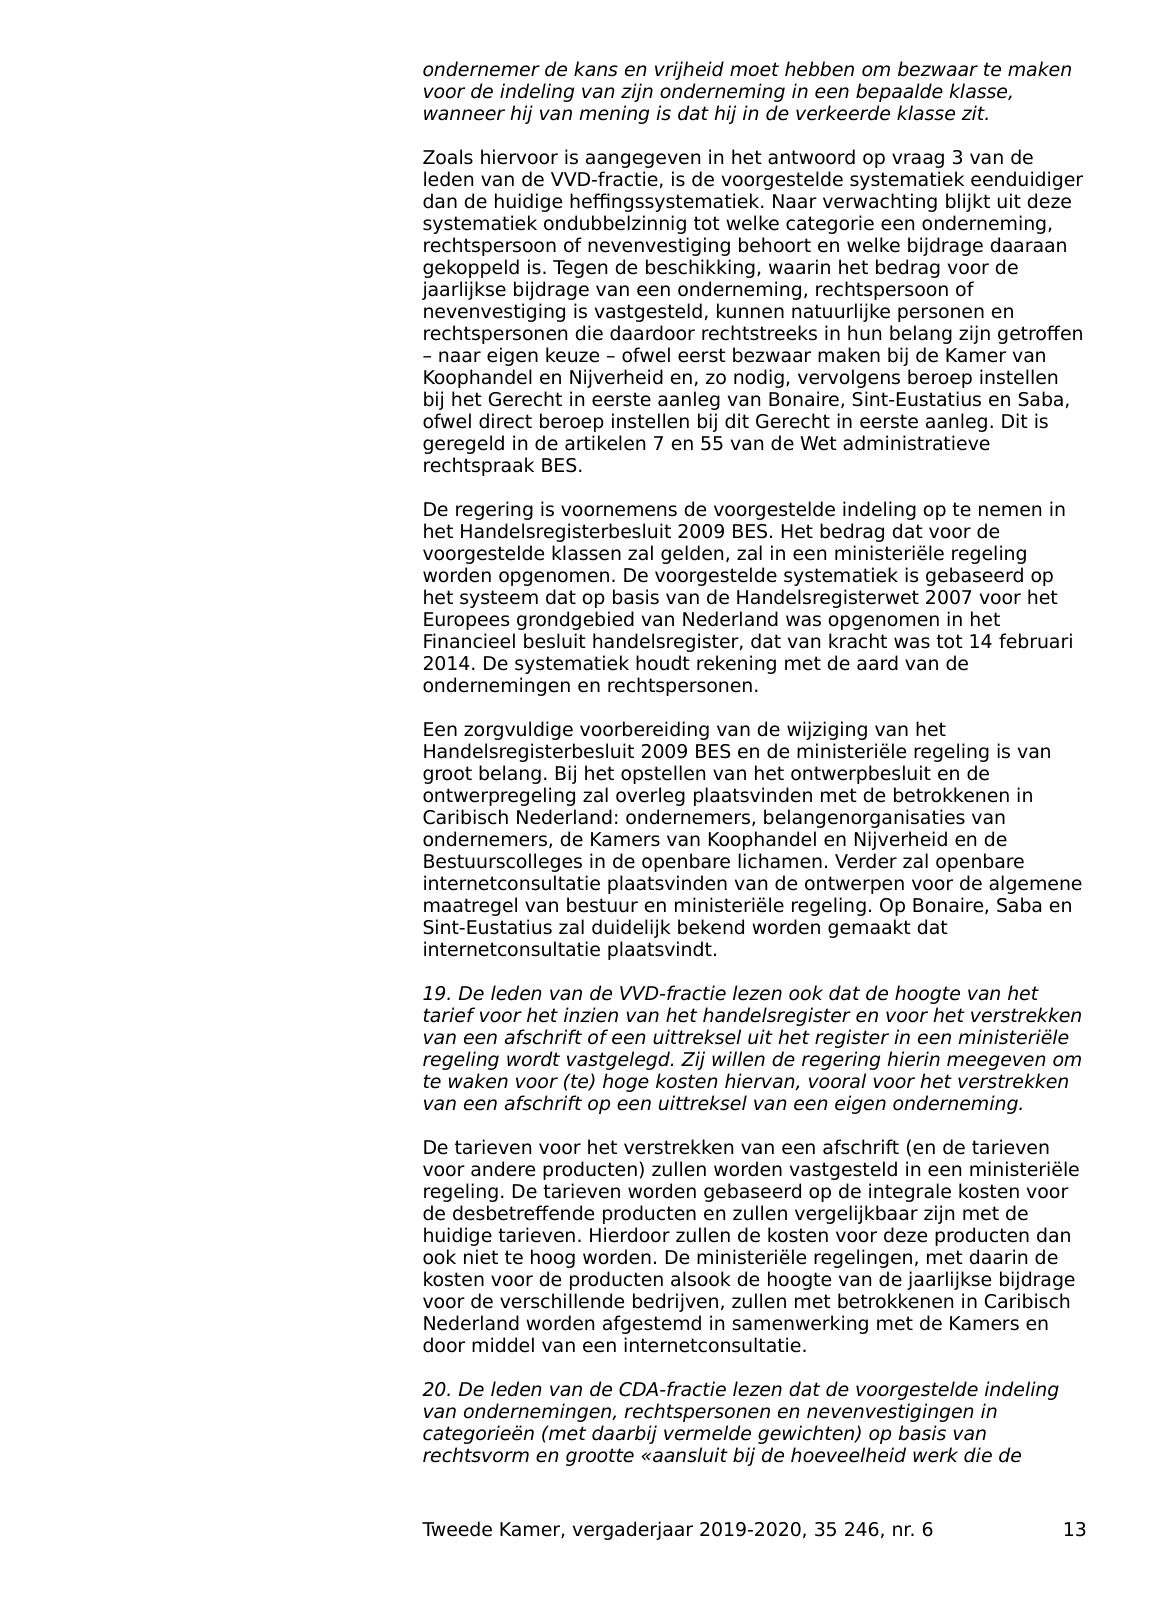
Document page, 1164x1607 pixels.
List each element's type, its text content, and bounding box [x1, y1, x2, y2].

text De regering is voornemens de voorgestelde indeling op te nemen in het Handelsregisterbesluit 2009 BES. Het bedrag dat voor de voorgestelde klassen zal gelden, zal in een ministeriële regeling worden opgenomen. De voorgestelde systematiek is gebaseerd op het systeem dat op basis van de Handelsregisterwet 2007 voor het Europees grondgebied van Nederland was opgenomen in het Financieel besluit handelsregister, dat van kracht was tot 14 februari 2014. De systematiek houdt rekening met de aard van de ondernemingen en rechtspersonen. [422, 499, 1087, 697]
text 19. De leden van de VVD-fractie lezen ook dat de hoogte van het tarief voor het inzien van het handelsregister en voor het verstrekken van een afschrift of een uittreksel uit het register in een ministeriële regeling wordt vastgelegd. Zij willen de regering hierin meegeven om te waken voor (te) hoge kosten hiervan, vooral voor het verstrekken van een afschrift op een uittreksel van een eigen onderneming. [422, 983, 1087, 1115]
text ondernemer de kans en vrijheid moet hebben om bezwaar te maken voor de indeling van zijn onderneming in een bepaalde klasse, wanneer hij van mening is dat hij in de verkeerde klasse zit. [422, 59, 1087, 125]
text De tarieven voor het verstrekken van een afschrift (en de tarieven voor andere producten) zullen worden vastgesteld in een ministeriële regeling. De tarieven worden gebaseerd op de integrale kosten voor de desbetreffende producten en zullen vergelijkbaar zijn met de huidige tarieven. Hierdoor zullen de kosten voor deze producten dan ook niet te hoog worden. De ministeriële regelingen, met daarin de kosten voor de producten alsook de hoogte van de jaarlijkse bijdrage voor de verschillende bedrijven, zullen met betrokkenen in Caribisch Nederland worden afgestemd in samenwerking met de Kamers en door middel van een internetconsultatie. [422, 1137, 1087, 1357]
text Zoals hiervoor is aangegeven in het antwoord op vraag 3 van de leden van de VVD-fractie, is de voorgestelde systematiek eenduidiger dan de huidige heffingssystematiek. Naar verwachting blijkt uit deze systematiek ondubbelzinnig tot welke categorie een onderneming, rechtspersoon of nevenvestiging behoort en welke bijdrage daaraan gekoppeld is. Tegen de beschikking, waarin het bedrag voor de jaarlijkse bijdrage van een onderneming, rechtspersoon of nevenvestiging is vastgesteld, kunnen natuurlijke personen en rechtspersonen die daardoor rechtstreeks in hun belang zijn getroffen – naar eigen keuze – ofwel eerst bezwaar maken bij de Kamer van Koophandel en Nijverheid en, zo nodig, vervolgens beroep instellen bij het Gerecht in eerste aanleg van Bonaire, Sint-Eustatius en Saba, ofwel direct beroep instellen bij dit Gerecht in eerste aanleg. Dit is geregeld in de artikelen 7 en 55 van de Wet administratieve rechtspraak BES. [422, 147, 1087, 477]
text Een zorgvuldige voorbereiding van de wijziging van het Handelsregisterbesluit 2009 BES en de ministeriële regeling is van groot belang. Bij het opstellen van het ontwerpbesluit en de ontwerpregeling zal overleg plaatsvinden met de betrokkenen in Caribisch Nederland: ondernemers, belangenorganisaties van ondernemers, de Kamers van Koophandel en Nijverheid en de Bestuurscolleges in de openbare lichamen. Verder zal openbare internetconsultatie plaatsvinden van de ontwerpen voor de algemene maatregel van bestuur en ministeriële regeling. Op Bonaire, Saba en Sint-Eustatius zal duidelijk bekend worden gemaakt dat internetconsultatie plaatsvindt. [422, 719, 1087, 961]
text 20. De leden van de CDA-fractie lezen dat de voorgestelde indeling van ondernemingen, rechtspersonen en nevenvestigingen in categorieën (met daarbij vermelde gewichten) op basis van rechtsvorm en grootte «aansluit bij de hoeveelheid werk die de [422, 1379, 1087, 1467]
